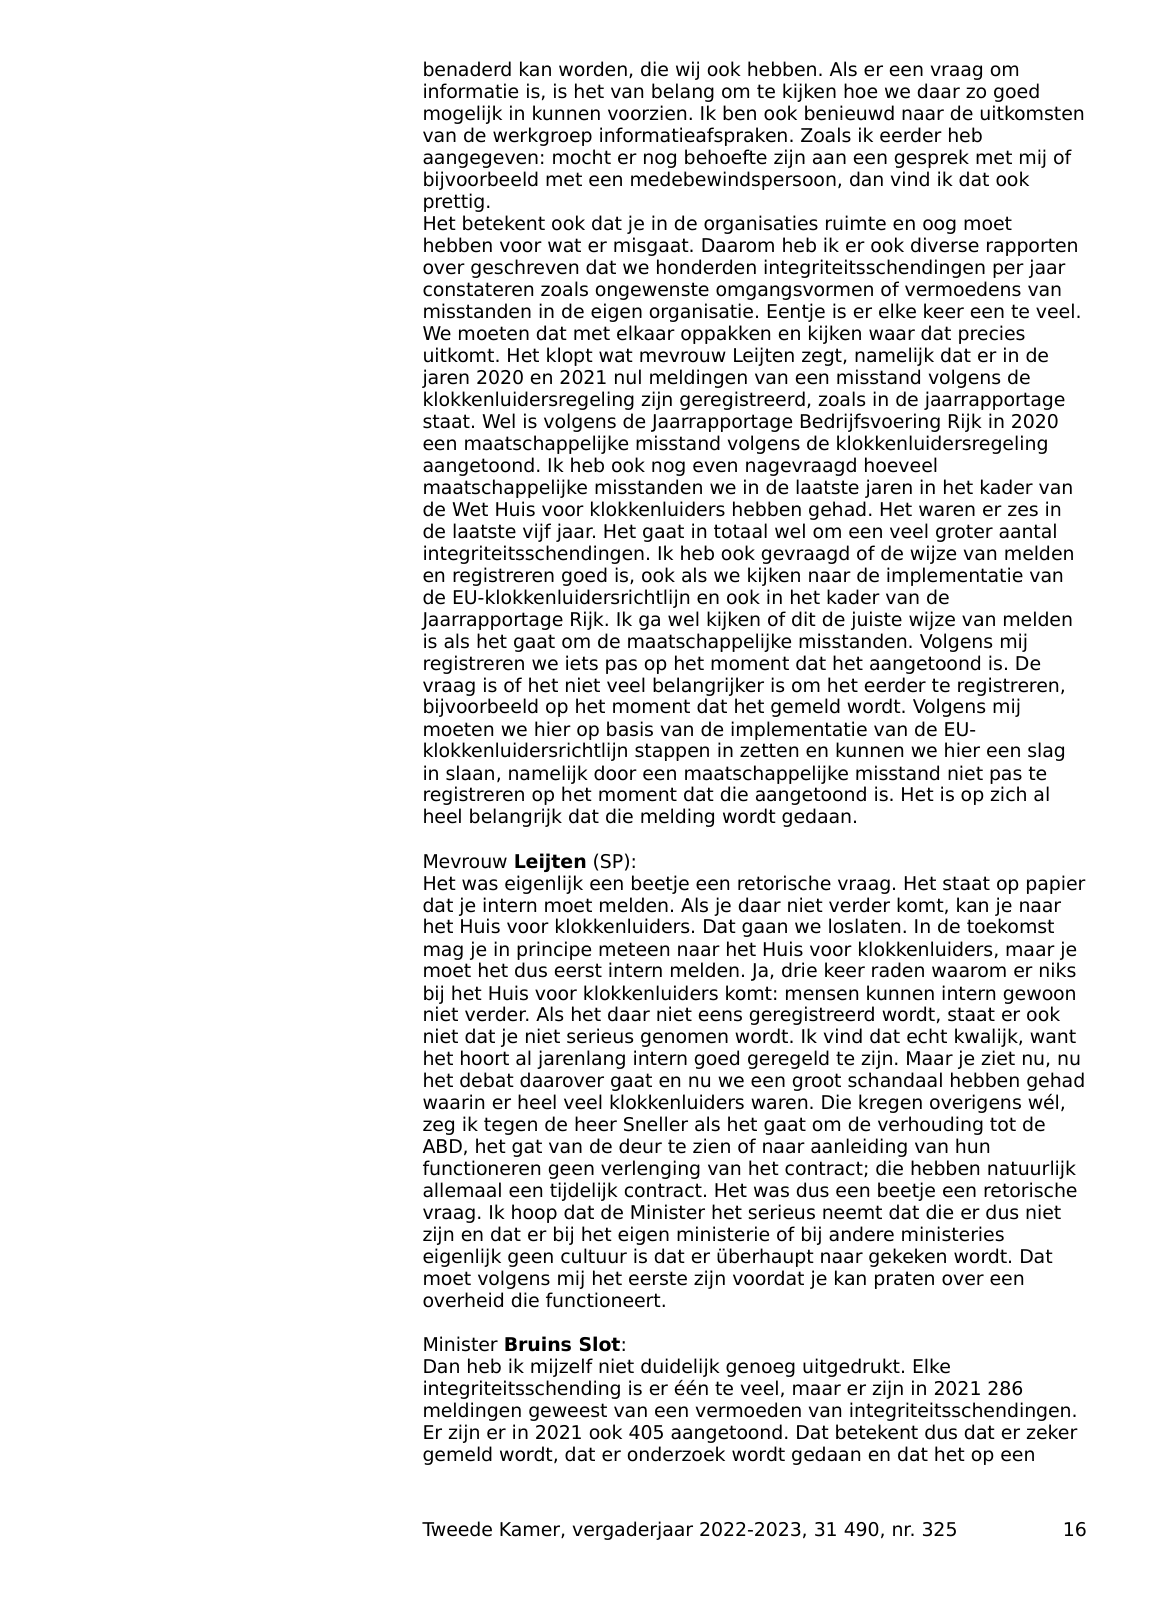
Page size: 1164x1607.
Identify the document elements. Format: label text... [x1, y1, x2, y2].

text Mevrouw Leijten (SP): [422, 851, 1087, 872]
text benaderd kan worden, die wij ook hebben. Als er een vraag om informatie is, is het van belang om te kijken hoe we daar zo goed mogelijk in kunnen voorzien. Ik ben ook benieuwd naar de uitkomsten van de werkgroep informatieafspraken. Zoals ik eerder heb aangegeven: mocht er nog behoefte zijn aan een gesprek met mij of bijvoorbeeld met een medebewindspersoon, dan vind ik dat ook prettig. [422, 59, 1087, 213]
text Het betekent ook dat je in de organisaties ruimte en oog moet hebben voor wat er misgaat. Daarom heb ik er ook diverse rapporten over geschreven dat we honderden integriteitsschendingen per jaar constateren zoals ongewenste omgangsvormen of vermoedens van misstanden in de eigen organisatie. Eentje is er elke keer een te veel. We moeten dat met elkaar oppakken en kijken waar dat precies uitkomt. Het klopt wat mevrouw Leijten zegt, namelijk dat er in de jaren 2020 en 2021 nul meldingen van een misstand volgens de klokkenluidersregeling zijn geregistreerd, zoals in de jaarrapportage staat. Wel is volgens de Jaarrapportage Bedrijfsvoering Rijk in 2020 een maatschappelijke misstand volgens de klokkenluidersregeling aangetoond. Ik heb ook nog even nagevraagd hoeveel maatschappelijke misstanden we in de laatste jaren in het kader van de Wet Huis voor klokkenluiders hebben gehad. Het waren er zes in de laatste vijf jaar. Het gaat in totaal wel om een veel groter aantal integriteitsschendingen. Ik heb ook gevraagd of de wijze van melden en registreren goed is, ook als we kijken naar de implementatie van de EU-klokkenluidersrichtlijn en ook in het kader van de Jaarrapportage Rijk. Ik ga wel kijken of dit de juiste wijze van melden is als het gaat om de maatschappelijke misstanden. Volgens mij registreren we iets pas op het moment dat het aangetoond is. De vraag is of het niet veel belangrijker is om het eerder te registreren, bijvoorbeeld op het moment dat het gemeld wordt. Volgens mij moeten we hier op basis van de implementatie van de EU-klokkenluidersrichtlijn stappen in zetten en kunnen we hier een slag in slaan, namelijk door een maatschappelijke misstand niet pas te registreren op het moment dat die aangetoond is. Het is op zich al heel belangrijk dat die melding wordt gedaan. [422, 213, 1087, 828]
text Minister Bruins Slot: [422, 1334, 1087, 1356]
text Het was eigenlijk een beetje een retorische vraag. Het staat op papier dat je intern moet melden. Als je daar niet verder komt, kan je naar het Huis voor klokkenluiders. Dat gaan we loslaten. In de toekomst mag je in principe meteen naar het Huis voor klokkenluiders, maar je moet het dus eerst intern melden. Ja, drie keer raden waarom er niks bij het Huis voor klokkenluiders komt: mensen kunnen intern gewoon niet verder. Als het daar niet eens geregistreerd wordt, staat er ook niet dat je niet serieus genomen wordt. Ik vind dat echt kwalijk, want het hoort al jarenlang intern goed geregeld te zijn. Maar je ziet nu, nu het debat daarover gaat en nu we een groot schandaal hebben gehad waarin er heel veel klokkenluiders waren. Die kregen overigens wél, zeg ik tegen de heer Sneller als het gaat om de verhouding tot de ABD, het gat van de deur te zien of naar aanleiding van hun functioneren geen verlenging van het contract; die hebben natuurlijk allemaal een tijdelijk contract. Het was dus een beetje een retorische vraag. Ik hoop dat de Minister het serieus neemt dat die er dus niet zijn en dat er bij het eigen ministerie of bij andere ministeries eigenlijk geen cultuur is dat er überhaupt naar gekeken wordt. Dat moet volgens mij het eerste zijn voordat je kan praten over een overheid die functioneert. [422, 872, 1087, 1312]
text Dan heb ik mijzelf niet duidelijk genoeg uitgedrukt. Elke integriteitsschending is er één te veel, maar er zijn in 2021 286 meldingen geweest van een vermoeden van integriteitsschendingen. Er zijn er in 2021 ook 405 aangetoond. Dat betekent dus dat er zeker gemeld wordt, dat er onderzoek wordt gedaan en dat het op een [422, 1356, 1087, 1466]
